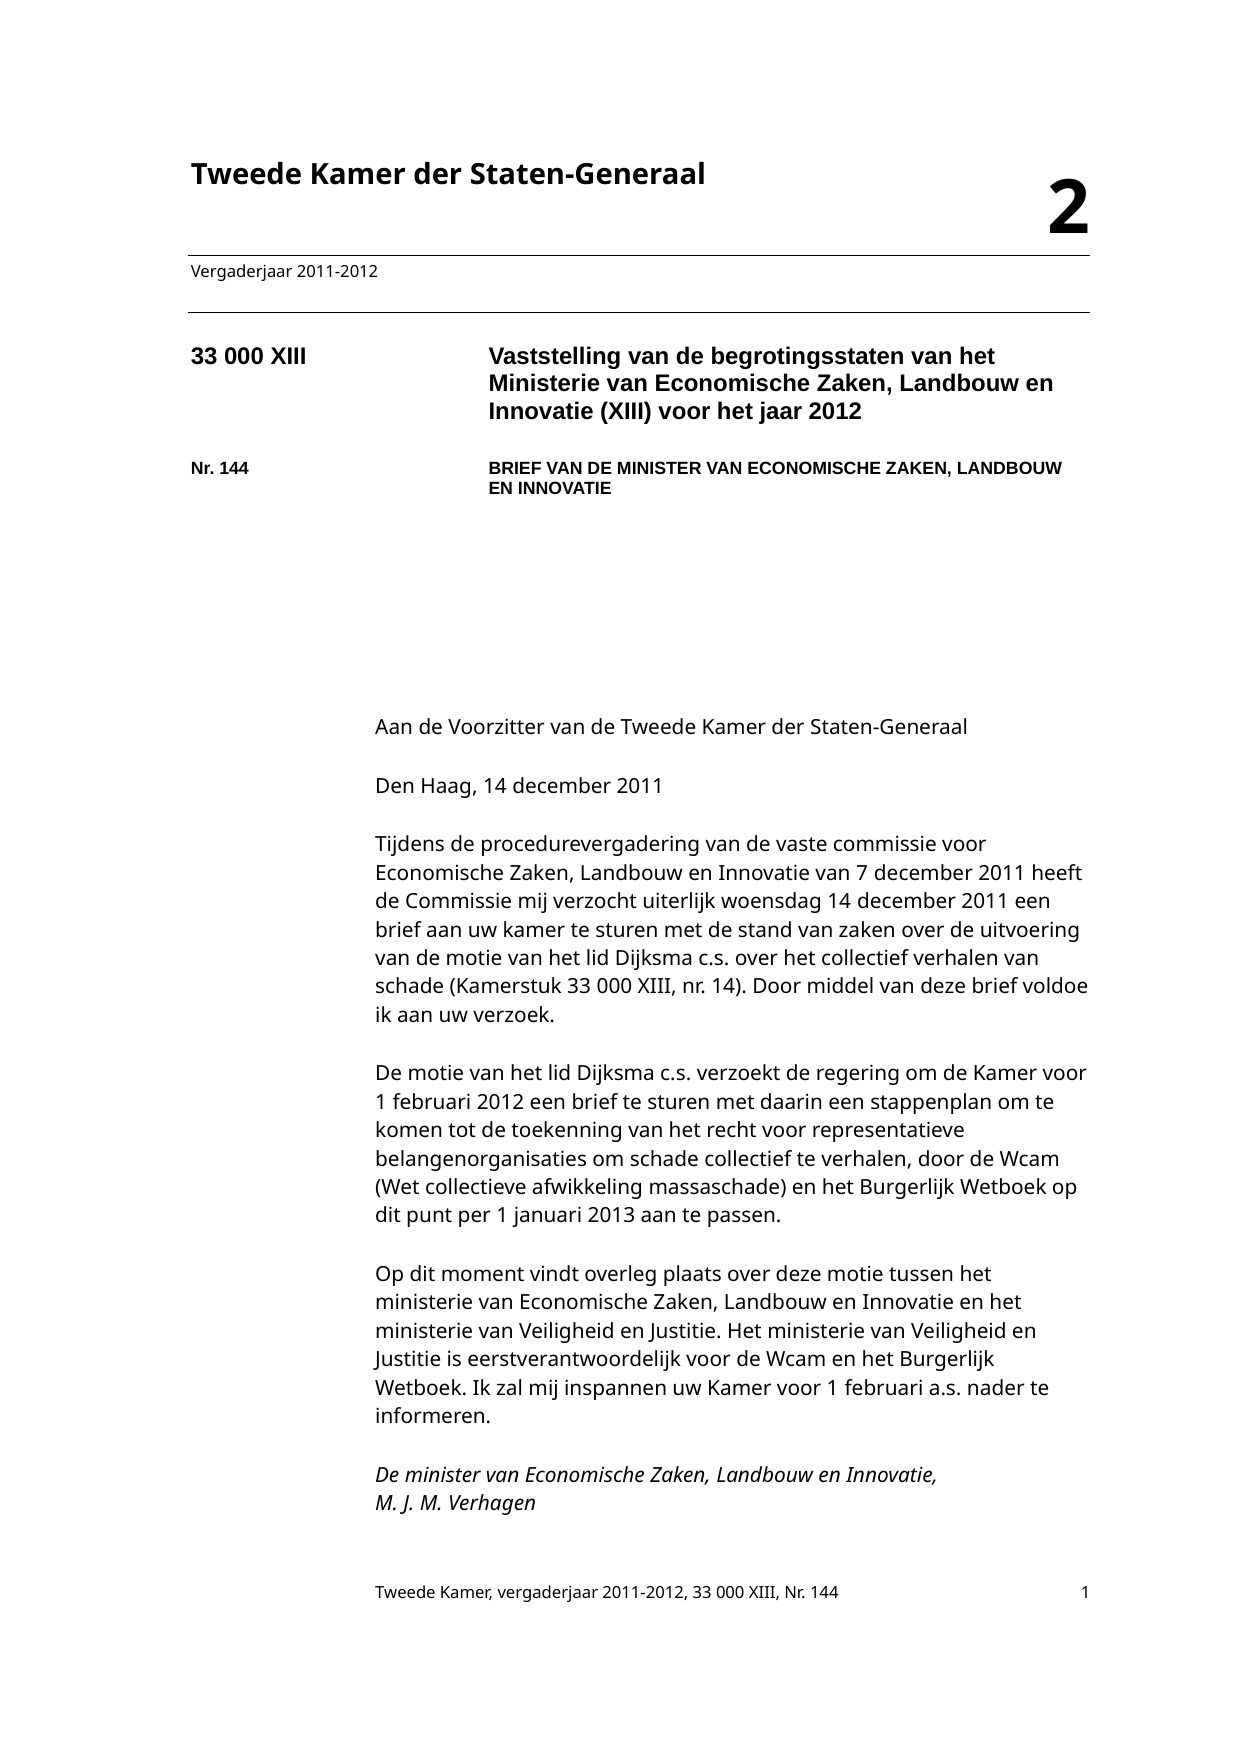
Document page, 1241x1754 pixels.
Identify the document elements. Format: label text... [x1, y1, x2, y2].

text Tijdens de procedurevergadering van de vaste commissie voor Economische Zaken, Landbouw en Innovatie van 7 december 2011 heeft de Commissie mij verzocht uiterlijk woensdag 14 december 2011 een brief aan uw kamer te sturen met de stand van zaken over de uitvoering van de motie van het lid Dijksma c.s. over het collectief verhalen van schade (Kamerstuk 33 000 XIII, nr. 14). Door middel van deze brief voldoe ik aan uw verzoek. [375, 829, 1090, 1028]
text M. J. M. Verhagen [375, 1488, 1090, 1517]
table_cell Nr. 144 [188, 455, 485, 594]
table_cell Vaststelling van de begrotingsstaten van het Ministerie van Economische Zaken, Landbouw en Innovatie (XIII) voor het jaar 2012 [485, 339, 1090, 454]
text Aan de Voorzitter van de Tweede Kamer der Staten-Generaal [375, 712, 1090, 741]
text De motie van het lid Dijksma c.s. verzoekt de regering om de Kamer voor 1 februari 2012 een brief te sturen met daarin een stappenplan om te komen tot de toekenning van het recht voor representatieve belangenorganisaties om schade collectief te verhalen, door de Wcam (Wet collectieve afwikkeling massaschade) en het Burgerlijk Wetboek op dit punt per 1 januari 2013 aan te passen. [375, 1058, 1090, 1229]
table_cell [485, 256, 1090, 312]
text De minister van Economische Zaken, Landbouw en Innovatie, [375, 1460, 1090, 1488]
table_cell [188, 313, 485, 339]
table_cell 33 000 XIII [188, 339, 485, 454]
table_header Tweede Kamer der Staten-Generaal [188, 150, 909, 255]
text Op dit moment vindt overleg plaats over deze motie tussen het ministerie van Economische Zaken, Landbouw en Innovatie en het ministerie van Veiligheid en Justitie. Het ministerie van Veiligheid en Justitie is eerstverantwoordelijk voor de Wcam en het Burgerlijk Wetboek. Ik zal mij inspannen uw Kamer voor 1 februari a.s. nader te informeren. [375, 1259, 1090, 1430]
table_cell [485, 313, 1090, 339]
table_cell BRIEF VAN DE MINISTER VAN ECONOMISCHE ZAKEN, LANDBOUW EN INNOVATIE [485, 455, 1090, 594]
text Den Haag, 14 december 2011 [375, 771, 1090, 799]
table_cell Vergaderjaar 2011-2012 [188, 256, 485, 312]
table_header 2 [910, 150, 1090, 255]
